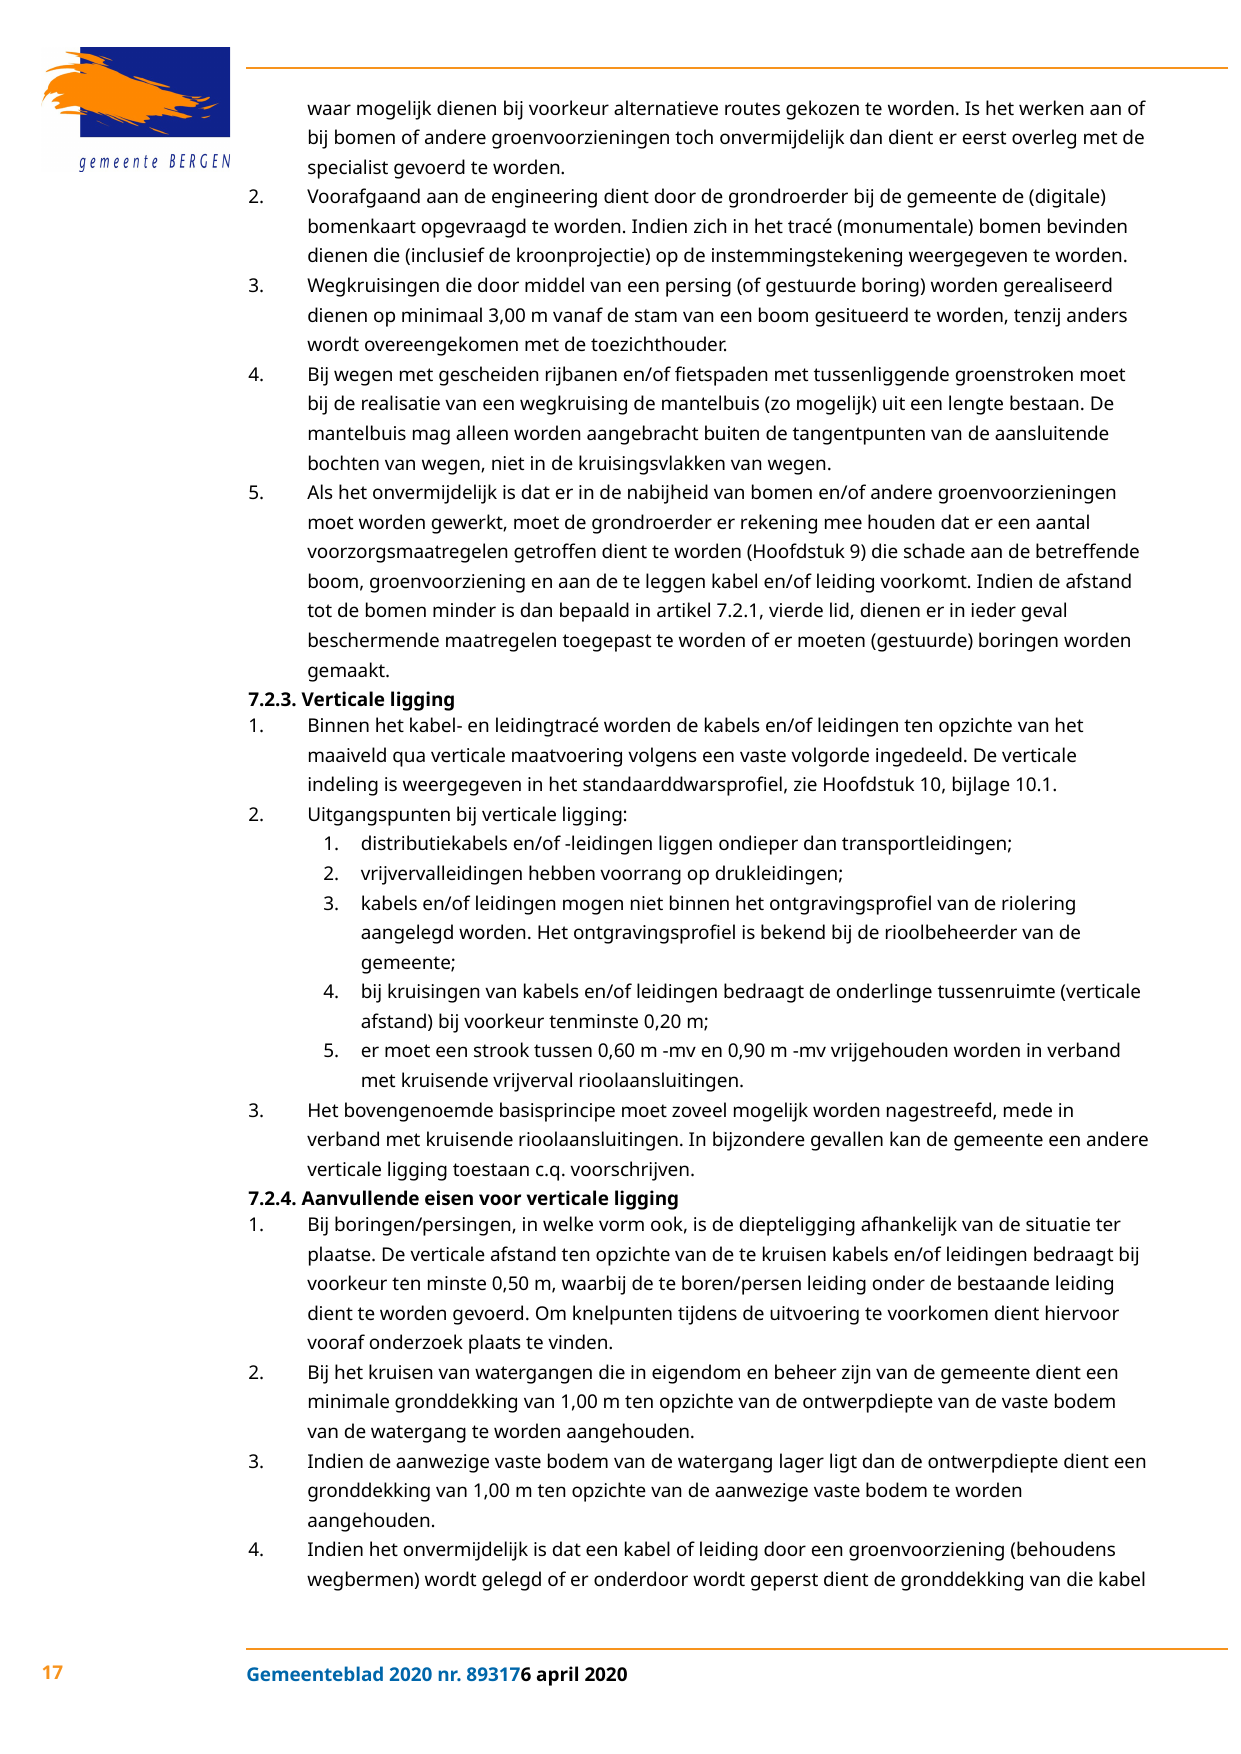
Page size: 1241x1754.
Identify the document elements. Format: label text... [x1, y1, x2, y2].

list Bij wegen met gescheiden rijbanen en/of fietspaden met tussenliggende groenstroken moet bij de realisatie van een wegkruising de mantelbuis (zo mogelijk) uit een lengte bestaan. De mantelbuis mag alleen worden aangebracht buiten de tangentpunten van de aansluitende bochten van wegen, niet in de kruisingsvlakken van wegen. [248, 361, 1152, 476]
list Uitgangspunten bij verticale ligging: [248, 801, 1152, 827]
list Indien de aanwezige vaste bodem van de watergang lager ligt dan de ontwerpdiepte dient een gronddekking van 1,00 m ten opzichte van de aanwezige vaste bodem te worden aangehouden. [248, 1448, 1152, 1533]
text 7.2.4. Aanvullende eisen voor verticale ligging [248, 1186, 1152, 1211]
list Het bovengenoemde basisprincipe moet zoveel mogelijk worden nagestreefd, mede in verband met kruisende rioolaansluitingen. In bijzondere gevallen kan de gemeente een andere verticale ligging toestaan c.q. voorschrijven. [248, 1097, 1152, 1182]
picture [41, 47, 231, 172]
list Als het onvermijdelijk is dat er in de nabijheid van bomen en/of andere groenvoorzieningen moet worden gewerkt, moet de grondroerder er rekening mee houden dat er een aantal voorzorgsmaatregelen getroffen dient te worden (Hoofdstuk 9) die schade aan de betreffende boom, groenvoorziening en aan de te leggen kabel en/of leiding voorkomt. Indien de afstand tot de bomen minder is dan bepaald in artikel 7.2.1, vierde lid, dienen er in ieder geval beschermende maatregelen toegepast te worden of er moeten (gestuurde) boringen worden gemaakt. [248, 479, 1152, 683]
list er moet een strook tussen 0,60 m -mv en 0,90 m -mv vrijgehouden worden in verband met kruisende vrijverval rioolaansluitingen. [323, 1038, 1152, 1093]
text 7.2.3. Verticale ligging [248, 686, 1152, 712]
list bij kruisingen van kabels en/of leidingen bedraagt de onderlinge tussenruimte (verticale afstand) bij voorkeur tenminste 0,20 m; [323, 978, 1152, 1034]
list Binnen het kabel- en leidingtracé worden de kabels en/of leidingen ten opzichte van het maaiveld qua verticale maatvoering volgens een vaste volgorde ingedeeld. De verticale indeling is weergegeven in het standaarddwarsprofiel, zie Hoofdstuk 10, bijlage 10.1. [248, 712, 1152, 797]
list kabels en/of leidingen mogen niet binnen het ontgravingsprofiel van de riolering aangelegd worden. Het ontgravingsprofiel is bekend bij de rioolbeheerder van de gemeente; [323, 890, 1152, 974]
list Bij het kruisen van watergangen die in eigendom en beheer zijn van de gemeente dient een minimale gronddekking van 1,00 m ten opzichte van de ontwerpdiepte van de vaste bodem van de watergang te worden aangehouden. [248, 1359, 1152, 1444]
list distributiekabels en/of -leidingen liggen ondieper dan transportleidingen; [323, 831, 1152, 856]
list vrijvervalleidingen hebben voorrang op drukleidingen; [323, 860, 1152, 886]
list Wegkruisingen die door middel van een persing (of gestuurde boring) worden gerealiseerd dienen op minimaal 3,00 m vanaf de stam van een boom gesitueerd te worden, tenzij anders wordt overeengekomen met de toezichthouder. [248, 272, 1152, 357]
list waar mogelijk dienen bij voorkeur alternatieve routes gekozen te worden. Is het werken aan of bij bomen of andere groenvoorzieningen toch onvermijdelijk dan dient er eerst overleg met de specialist gevoerd te worden. [248, 95, 1152, 180]
list Bij boringen/persingen, in welke vorm ook, is de diepteligging afhankelijk van de situatie ter plaatse. De verticale afstand ten opzichte van de te kruisen kabels en/of leidingen bedraagt bij voorkeur ten minste 0,50 m, waarbij de te boren/persen leiding onder de bestaande leiding dient te worden gevoerd. Om knelpunten tijdens de uitvoering te voorkomen dient hiervoor vooraf onderzoek plaats te vinden. [248, 1211, 1152, 1355]
list Voorafgaand aan de engineering dient door de grondroerder bij de gemeente de (digitale) bomenkaart opgevraagd te worden. Indien zich in het tracé (monumentale) bomen bevinden dienen die (inclusief de kroonprojectie) op de instemmingstekening weergegeven te worden. [248, 183, 1152, 268]
list Indien het onvermijdelijk is dat een kabel of leiding door een groenvoorziening (behoudens wegbermen) wordt gelegd of er onderdoor wordt geperst dient de gronddekking van die kabel [248, 1537, 1152, 1592]
